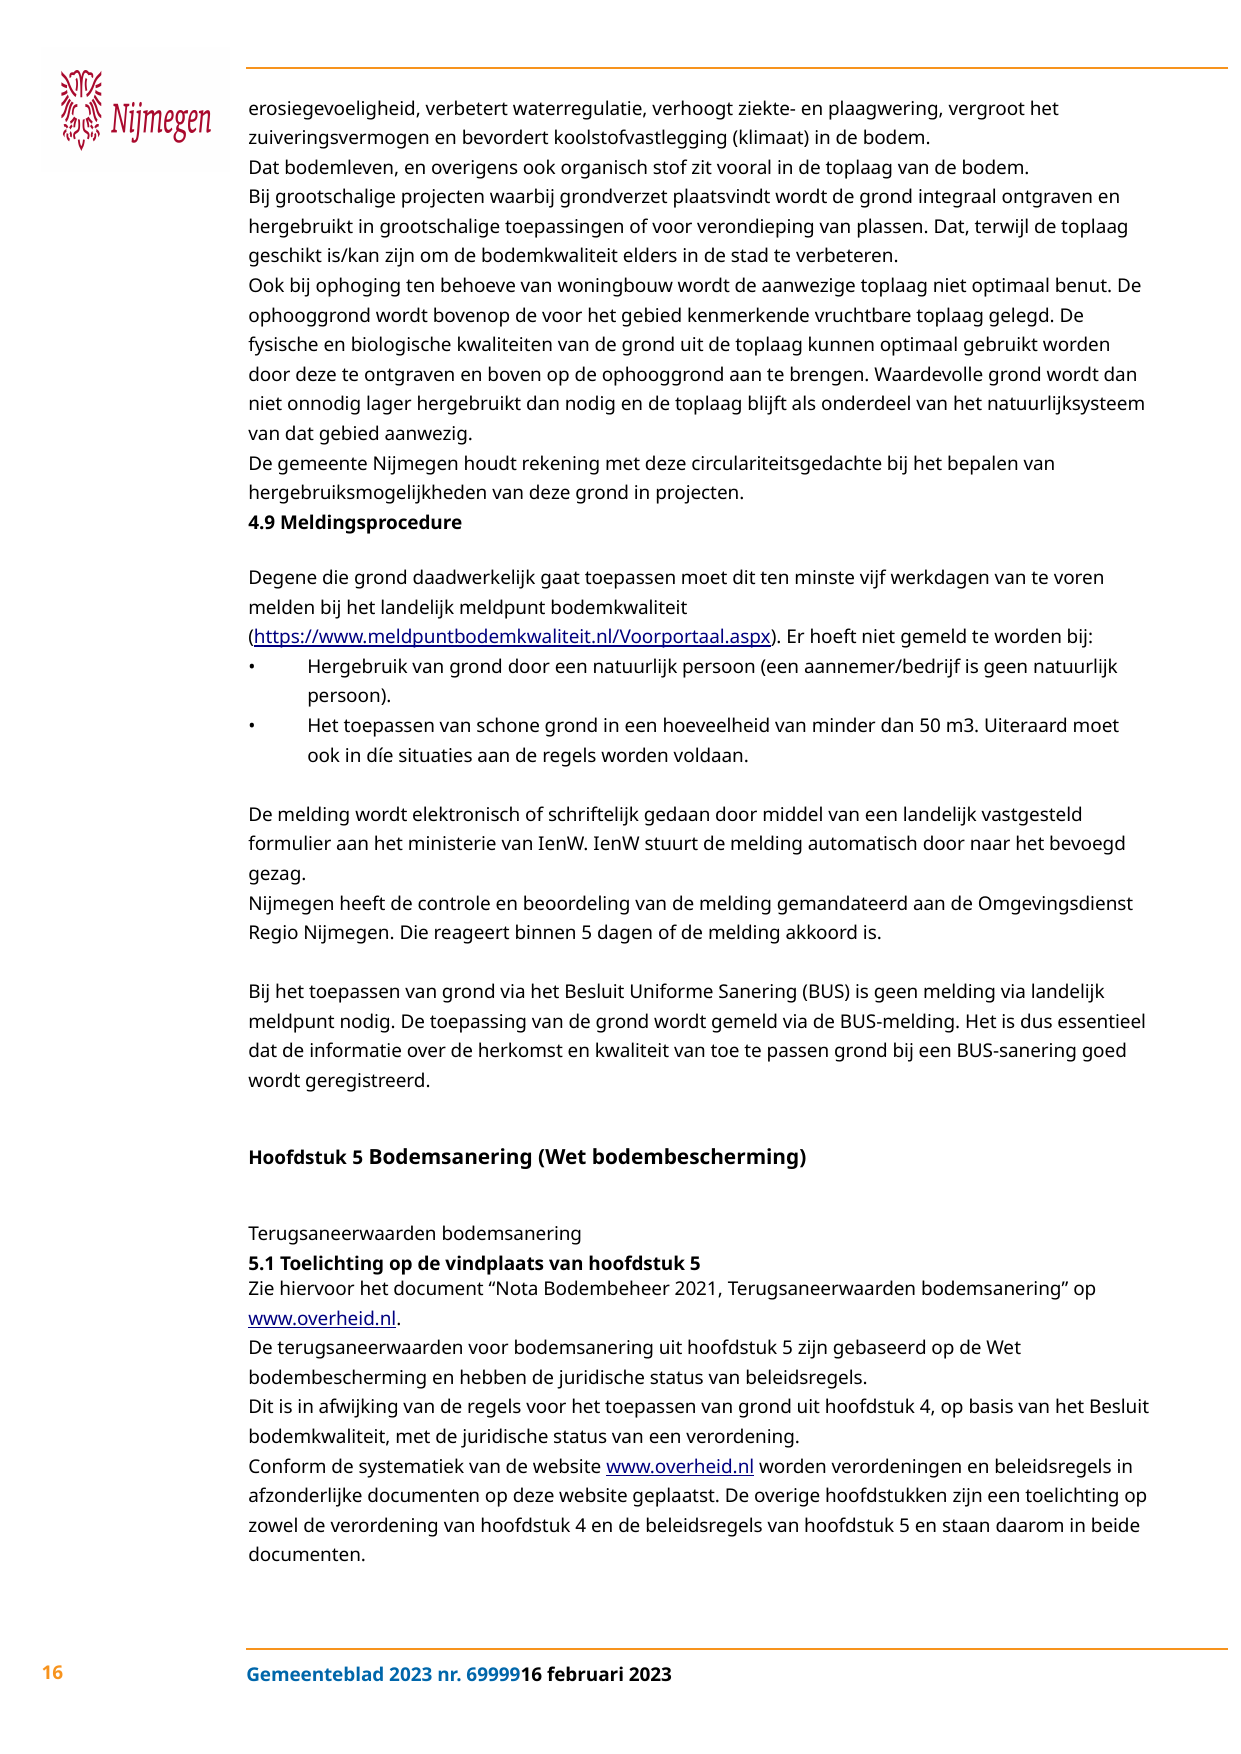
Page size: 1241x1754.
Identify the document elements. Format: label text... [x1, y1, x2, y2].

text Terugsaneerwaarden bodemsanering [248, 1220, 1152, 1246]
text Dat bodemleven, en overigens ook organisch stof zit vooral in de toplaag van de bodem. [248, 154, 1152, 180]
text 4.9 Meldingsprocedure [248, 509, 1152, 535]
text erosiegevoeligheid, verbetert waterregulatie, verhoogt ziekte- en plaagwering, vergroot het zuiveringsvermogen en bevordert koolstofvastlegging (klimaat) in de bodem. [248, 95, 1152, 150]
text Hoofdstuk 5 Bodemsanering (Wet bodembescherming) [248, 1142, 1152, 1171]
text Bij grootschalige projecten waarbij grondverzet plaatsvindt wordt de grond integraal ontgraven en hergebruikt in grootschalige toepassingen of voor verondieping van plassen. Dat, terwijl de toplaag geschikt is/kan zijn om de bodemkwaliteit elders in de stad te verbeteren. [248, 183, 1152, 268]
text Zie hiervoor het document “Nota Bodembeheer 2021, Terugsaneerwaarden bodemsanering” op www.overheid.nl. [248, 1275, 1152, 1331]
text 5.1 Toelichting op de vindplaats van hoofdstuk 5 [248, 1250, 1152, 1275]
text Bij het toepassen van grond via het Besluit Uniforme Sanering (BUS) is geen melding via landelijk meldpunt nodig. De toepassing van de grond wordt gemeld via de BUS-melding. Het is dus essentieel dat de informatie over de herkomst en kwaliteit van toe te passen grond bij een BUS-sanering goed wordt geregistreerd. [248, 978, 1152, 1093]
text De terugsaneerwaarden voor bodemsanering uit hoofdstuk 5 zijn gebaseerd op de Wet bodembescherming en hebben de juridische status van beleidsregels. [248, 1334, 1152, 1390]
list Hergebruik van grond door een natuurlijk persoon (een aannemer/bedrijf is geen natuurlijk persoon). [248, 653, 1152, 708]
text Conform de systematiek van de website www.overheid.nl worden verordeningen en beleidsregels in afzonderlijke documenten op deze website geplaatst. De overige hoofdstukken zijn een toelichting op zowel de verordening van hoofdstuk 4 en de beleidsregels van hoofdstuk 5 en staan daarom in beide documenten. [248, 1453, 1152, 1567]
text Dit is in afwijking van de regels voor het toepassen van grond uit hoofdstuk 4, op basis van het Besluit bodemkwaliteit, met de juridische status van een verordening. [248, 1394, 1152, 1449]
picture [41, 47, 231, 172]
text Nijmegen heeft de controle en beoordeling van de melding gemandateerd aan de Omgevingsdienst Regio Nijmegen. Die reageert binnen 5 dagen of de melding akkoord is. [248, 890, 1152, 945]
text De gemeente Nijmegen houdt rekening met deze circulariteitsgedachte bij het bepalen van hergebruiksmogelijkheden van deze grond in projecten. [248, 450, 1152, 505]
text De melding wordt elektronisch of schriftelijk gedaan door middel van een landelijk vastgesteld formulier aan het ministerie van IenW. IenW stuurt de melding automatisch door naar het bevoegd gezag. [248, 801, 1152, 886]
text Degene die grond daadwerkelijk gaat toepassen moet dit ten minste vijf werkdagen van te voren melden bij het landelijk meldpunt bodemkwaliteit (https://www.meldpuntbodemkwaliteit.nl/Voorportaal.aspx). Er hoeft niet gemeld te worden bij: [248, 564, 1152, 649]
list Het toepassen van schone grond in een hoeveelheid van minder dan 50 m3. Uiteraard moet ook in díe situaties aan de regels worden voldaan. [248, 712, 1152, 767]
text Ook bij ophoging ten behoeve van woningbouw wordt de aanwezige toplaag niet optimaal benut. De ophooggrond wordt bovenop de voor het gebied kenmerkende vruchtbare toplaag gelegd. De fysische en biologische kwaliteiten van de grond uit de toplaag kunnen optimaal gebruikt worden door deze te ontgraven en boven op de ophooggrond aan te brengen. Waardevolle grond wordt dan niet onnodig lager hergebruikt dan nodig en de toplaag blijft als onderdeel van het natuurlijksysteem van dat gebied aanwezig. [248, 272, 1152, 446]
